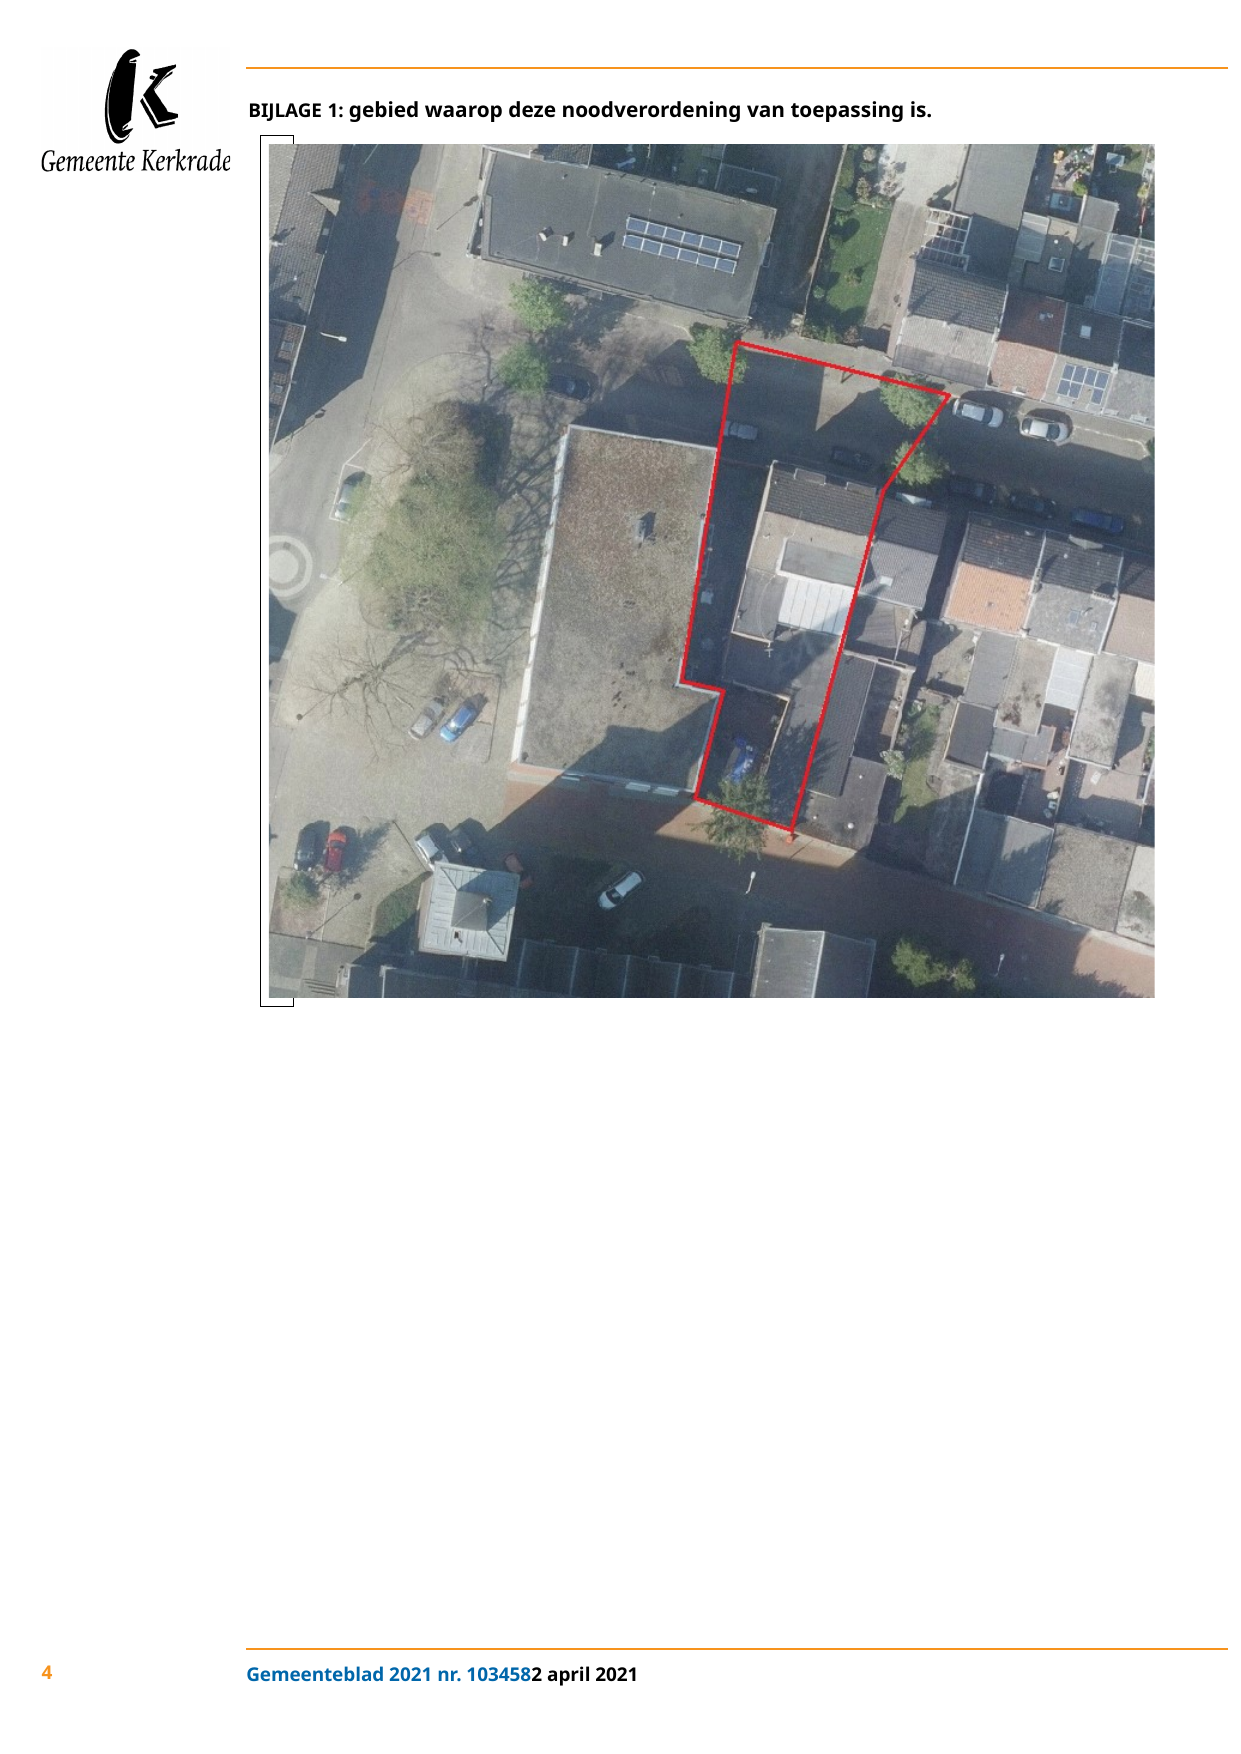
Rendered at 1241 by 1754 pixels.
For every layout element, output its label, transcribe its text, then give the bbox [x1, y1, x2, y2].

picture [41, 47, 231, 172]
text BIJLAGE 1: gebied waarop deze noodverordening van toepassing is. [248, 95, 1152, 123]
picture [268, 144, 1155, 998]
